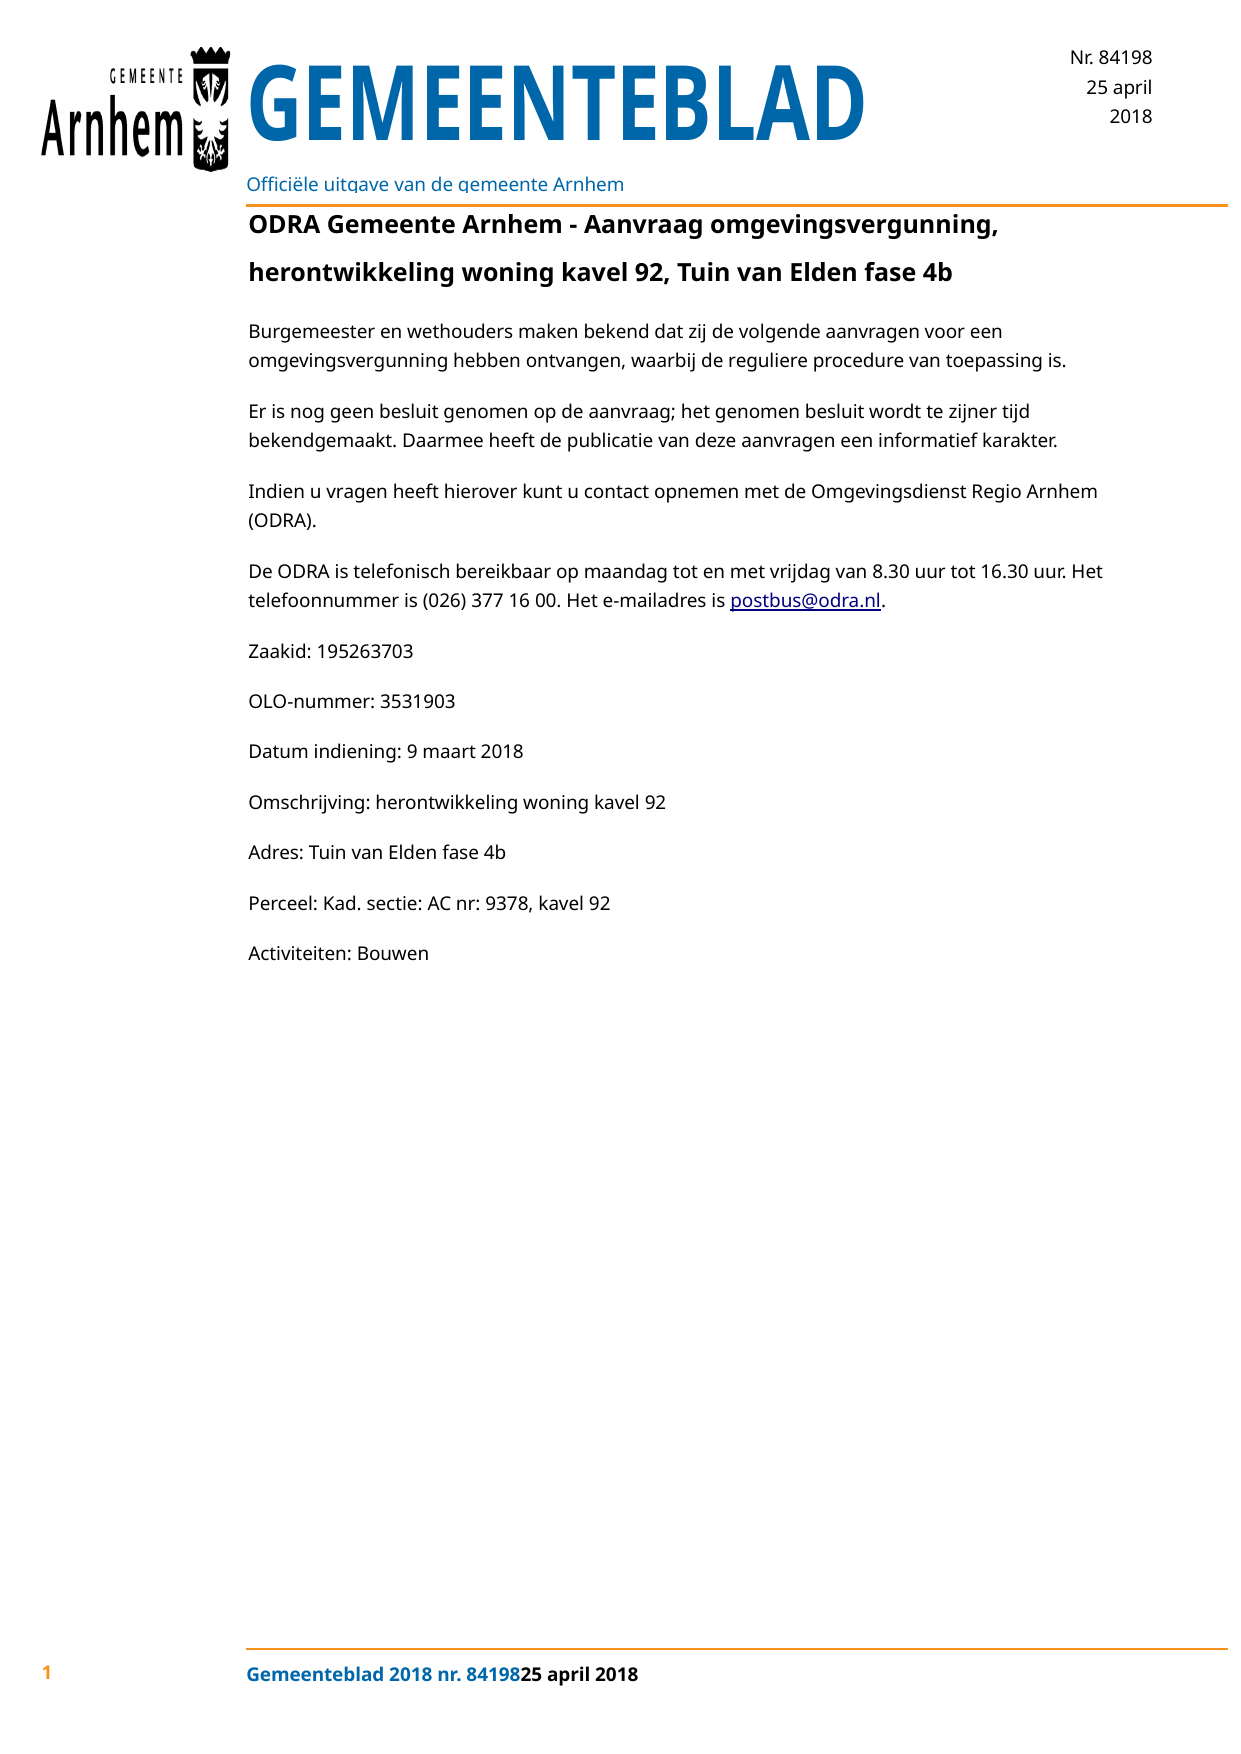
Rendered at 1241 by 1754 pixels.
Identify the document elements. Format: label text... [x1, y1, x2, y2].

text Adres: Tuin van Elden fase 4b [248, 839, 1152, 865]
text Perceel: Kad. sectie: AC nr: 9378, kavel 92 [248, 890, 1152, 916]
text OLO-nummer: 3531903 [248, 688, 1152, 714]
text Burgemeester en wethouders maken bekend dat zij de volgende aanvragen voor een omgevingsvergunning hebben ontvangen, waarbij de reguliere procedure van toepassing is. [248, 318, 1152, 373]
text Zaakid: 195263703 [248, 638, 1152, 664]
text Er is nog geen besluit genomen op de aanvraag; het genomen besluit wordt te zijner tijd bekendgemaakt. Daarmee heeft de publicatie van deze aanvragen een informatief karakter. [248, 398, 1152, 453]
text Activiteiten: Bouwen [248, 940, 1152, 966]
text Omschrijving: herontwikkeling woning kavel 92 [248, 789, 1152, 815]
picture [41, 47, 231, 172]
text ODRA Gemeente Arnhem - Aanvraag omgevingsvergunning, herontwikkeling woning kavel 92, Tuin van Elden fase 4b [248, 207, 1152, 288]
text Indien u vragen heeft hierover kunt u contact opnemen met de Omgevingsdienst Regio Arnhem (ODRA). [248, 478, 1152, 533]
text De ODRA is telefonisch bereikbaar op maandag tot en met vrijdag van 8.30 uur tot 16.30 uur. Het telefoonnummer is (026) 377 16 00. Het e-mailadres is postbus@odra.nl. [248, 558, 1152, 613]
text Datum indiening: 9 maart 2018 [248, 739, 1152, 764]
